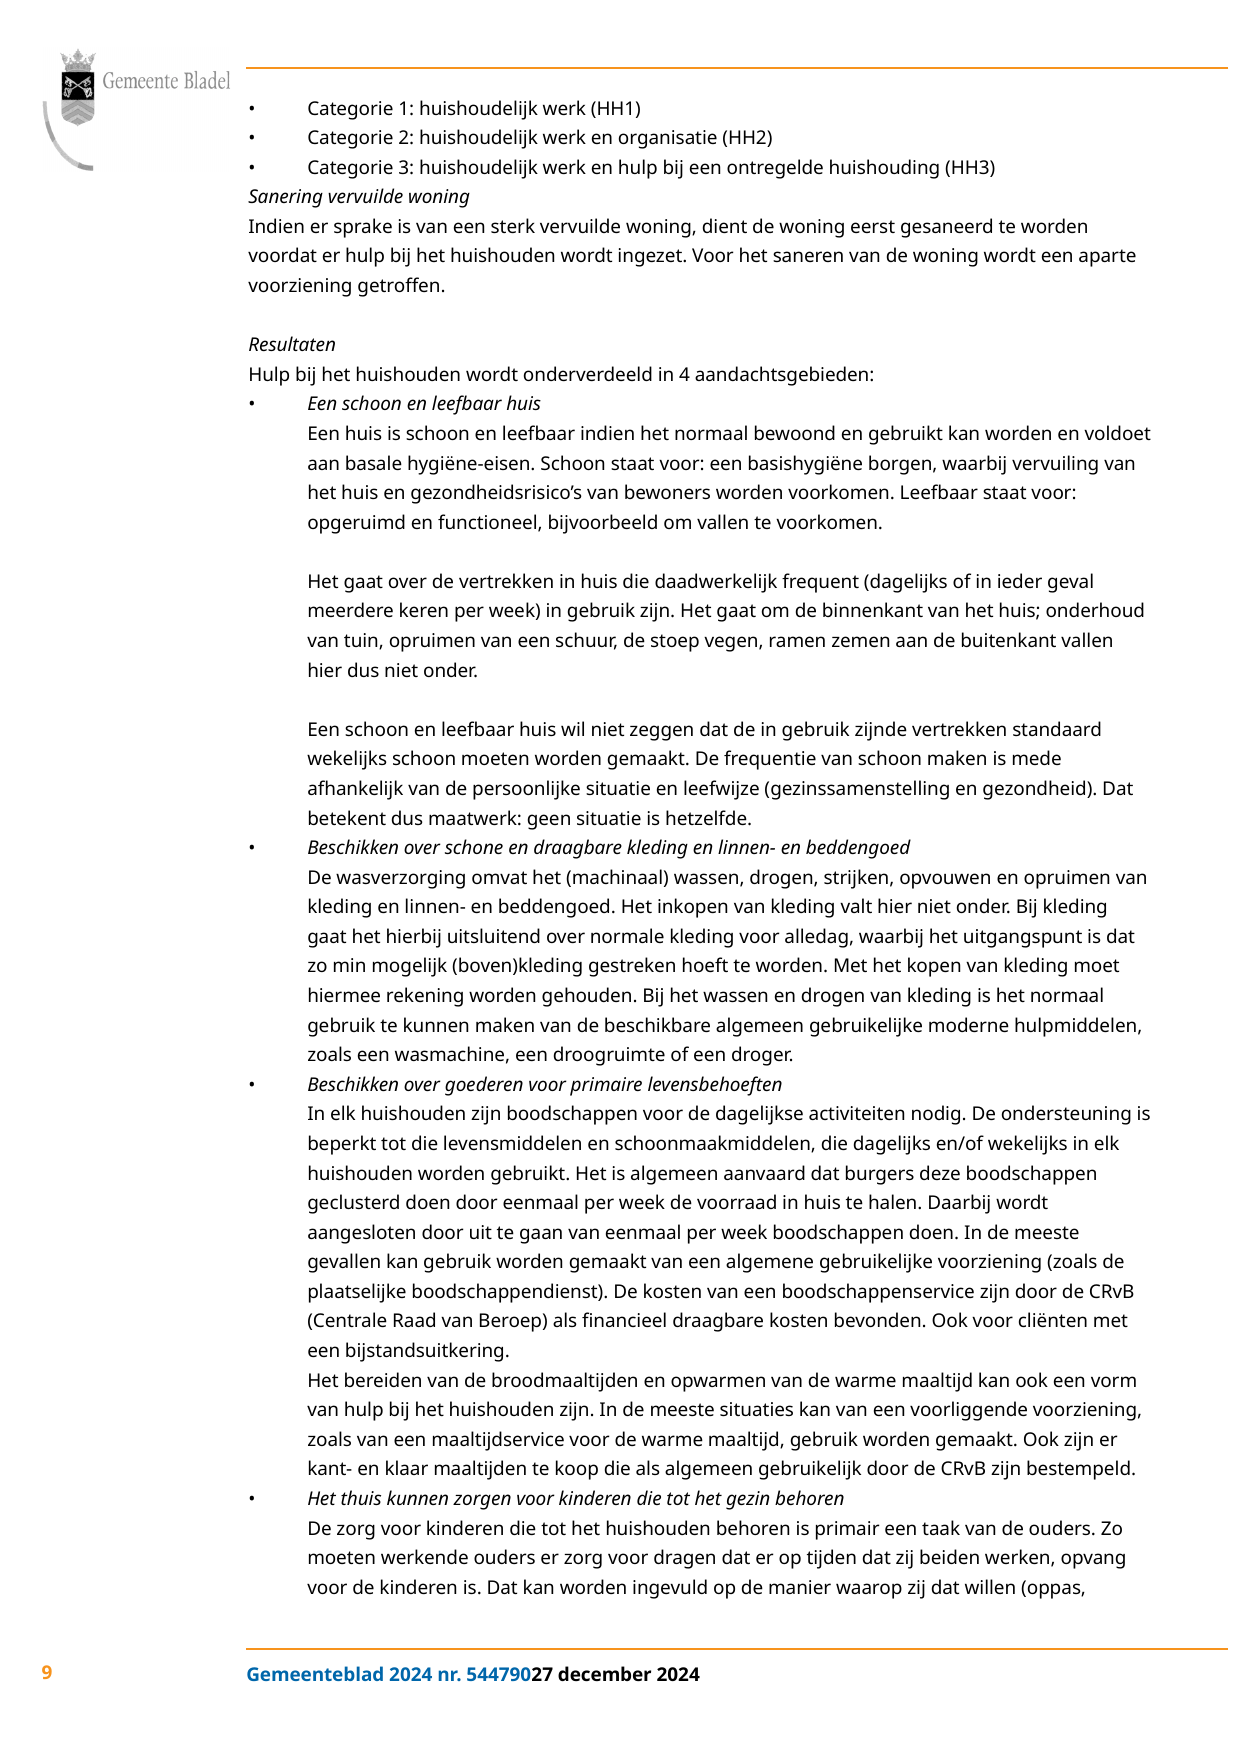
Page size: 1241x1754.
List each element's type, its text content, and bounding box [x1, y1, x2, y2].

text Hulp bij het huishouden wordt onderverdeeld in 4 aandachtsgebieden: [248, 361, 1152, 387]
text Resultaten [248, 331, 1152, 357]
list Het thuis kunnen zorgen voor kinderen die tot het gezin behoren [248, 1485, 1152, 1511]
list De wasverzorging omvat het (machinaal) wassen, drogen, strijken, opvouwen en opruimen van kleding en linnen- en beddengoed. Het inkopen van kleding valt hier niet onder. Bij kleding gaat het hierbij uitsluitend over normale kleding voor alledag, waarbij het uitgangspunt is dat zo min mogelijk (boven)kleding gestreken hoeft te worden. Met het kopen van kleding moet hiermee rekening worden gehouden. Bij het wassen en drogen van kleding is het normaal gebruik te kunnen maken van de beschikbare algemeen gebruikelijke moderne hulpmiddelen, zoals een wasmachine, een droogruimte of een droger. [248, 864, 1152, 1067]
list Beschikken over schone en draagbare kleding en linnen- en beddengoed [248, 834, 1152, 860]
text Indien er sprake is van een sterk vervuilde woning, dient de woning eerst gesaneerd te worden voordat er hulp bij het huishouden wordt ingezet. Voor het saneren van de woning wordt een aparte voorziening getroffen. [248, 213, 1152, 298]
list Een huis is schoon en leefbaar indien het normaal bewoond en gebruikt kan worden en voldoet aan basale hygiëne-eisen. Schoon staat voor: een basishygiëne borgen, waarbij vervuiling van het huis en gezondheidsrisico’s van bewoners worden voorkomen. Leefbaar staat voor: opgeruimd en functioneel, bijvoorbeeld om vallen te voorkomen. [248, 420, 1152, 535]
list Beschikken over goederen voor primaire levensbehoeften [248, 1071, 1152, 1097]
list In elk huishouden zijn boodschappen voor de dagelijkse activiteiten nodig. De ondersteuning is beperkt tot die levensmiddelen en schoonmaakmiddelen, die dagelijks en/of wekelijks in elk huishouden worden gebruikt. Het is algemeen aanvaard dat burgers deze boodschappen geclusterd doen door eenmaal per week de voorraad in huis te halen. Daarbij wordt aangesloten door uit te gaan van eenmaal per week boodschappen doen. In de meeste gevallen kan gebruik worden gemaakt van een algemene gebruikelijke voorziening (zoals de plaatselijke boodschappendienst). De kosten van een boodschappenservice zijn door de CRvB (Centrale Raad van Beroep) als financieel draagbare kosten bevonden. Ook voor cliënten met een bijstandsuitkering. [248, 1101, 1152, 1363]
list Categorie 1: huishoudelijk werk (HH1) [248, 95, 1152, 121]
list De zorg voor kinderen die tot het huishouden behoren is primair een taak van de ouders. Zo moeten werkende ouders er zorg voor dragen dat er op tijden dat zij beiden werken, opvang voor de kinderen is. Dat kan worden ingevuld op de manier waarop zij dat willen (oppas, [248, 1515, 1152, 1600]
list Categorie 2: huishoudelijk werk en organisatie (HH2) [248, 124, 1152, 150]
list Het gaat over de vertrekken in huis die daadwerkelijk frequent (dagelijks of in ieder geval meerdere keren per week) in gebruik zijn. Het gaat om de binnenkant van het huis; onderhoud van tuin, opruimen van een schuur, de stoep vegen, ramen zemen aan de buitenkant vallen hier dus niet onder. [248, 568, 1152, 683]
list Een schoon en leefbaar huis [248, 391, 1152, 416]
text Sanering vervuilde woning [248, 183, 1152, 209]
list Een schoon en leefbaar huis wil niet zeggen dat de in gebruik zijnde vertrekken standaard wekelijks schoon moeten worden gemaakt. De frequentie van schoon maken is mede afhankelijk van de persoonlijke situatie en leefwijze (gezinssamenstelling en gezondheid). Dat betekent dus maatwerk: geen situatie is hetzelfde. [248, 716, 1152, 831]
picture [41, 47, 231, 172]
list Categorie 3: huishoudelijk werk en hulp bij een ontregelde huishouding (HH3) [248, 154, 1152, 180]
list Het bereiden van de broodmaaltijden en opwarmen van de warme maaltijd kan ook een vorm van hulp bij het huishouden zijn. In de meeste situaties kan van een voorliggende voorziening, zoals van een maaltijdservice voor de warme maaltijd, gebruik worden gemaakt. Ook zijn er kant- en klaar maaltijden te koop die als algemeen gebruikelijk door de CRvB zijn bestempeld. [248, 1367, 1152, 1481]
